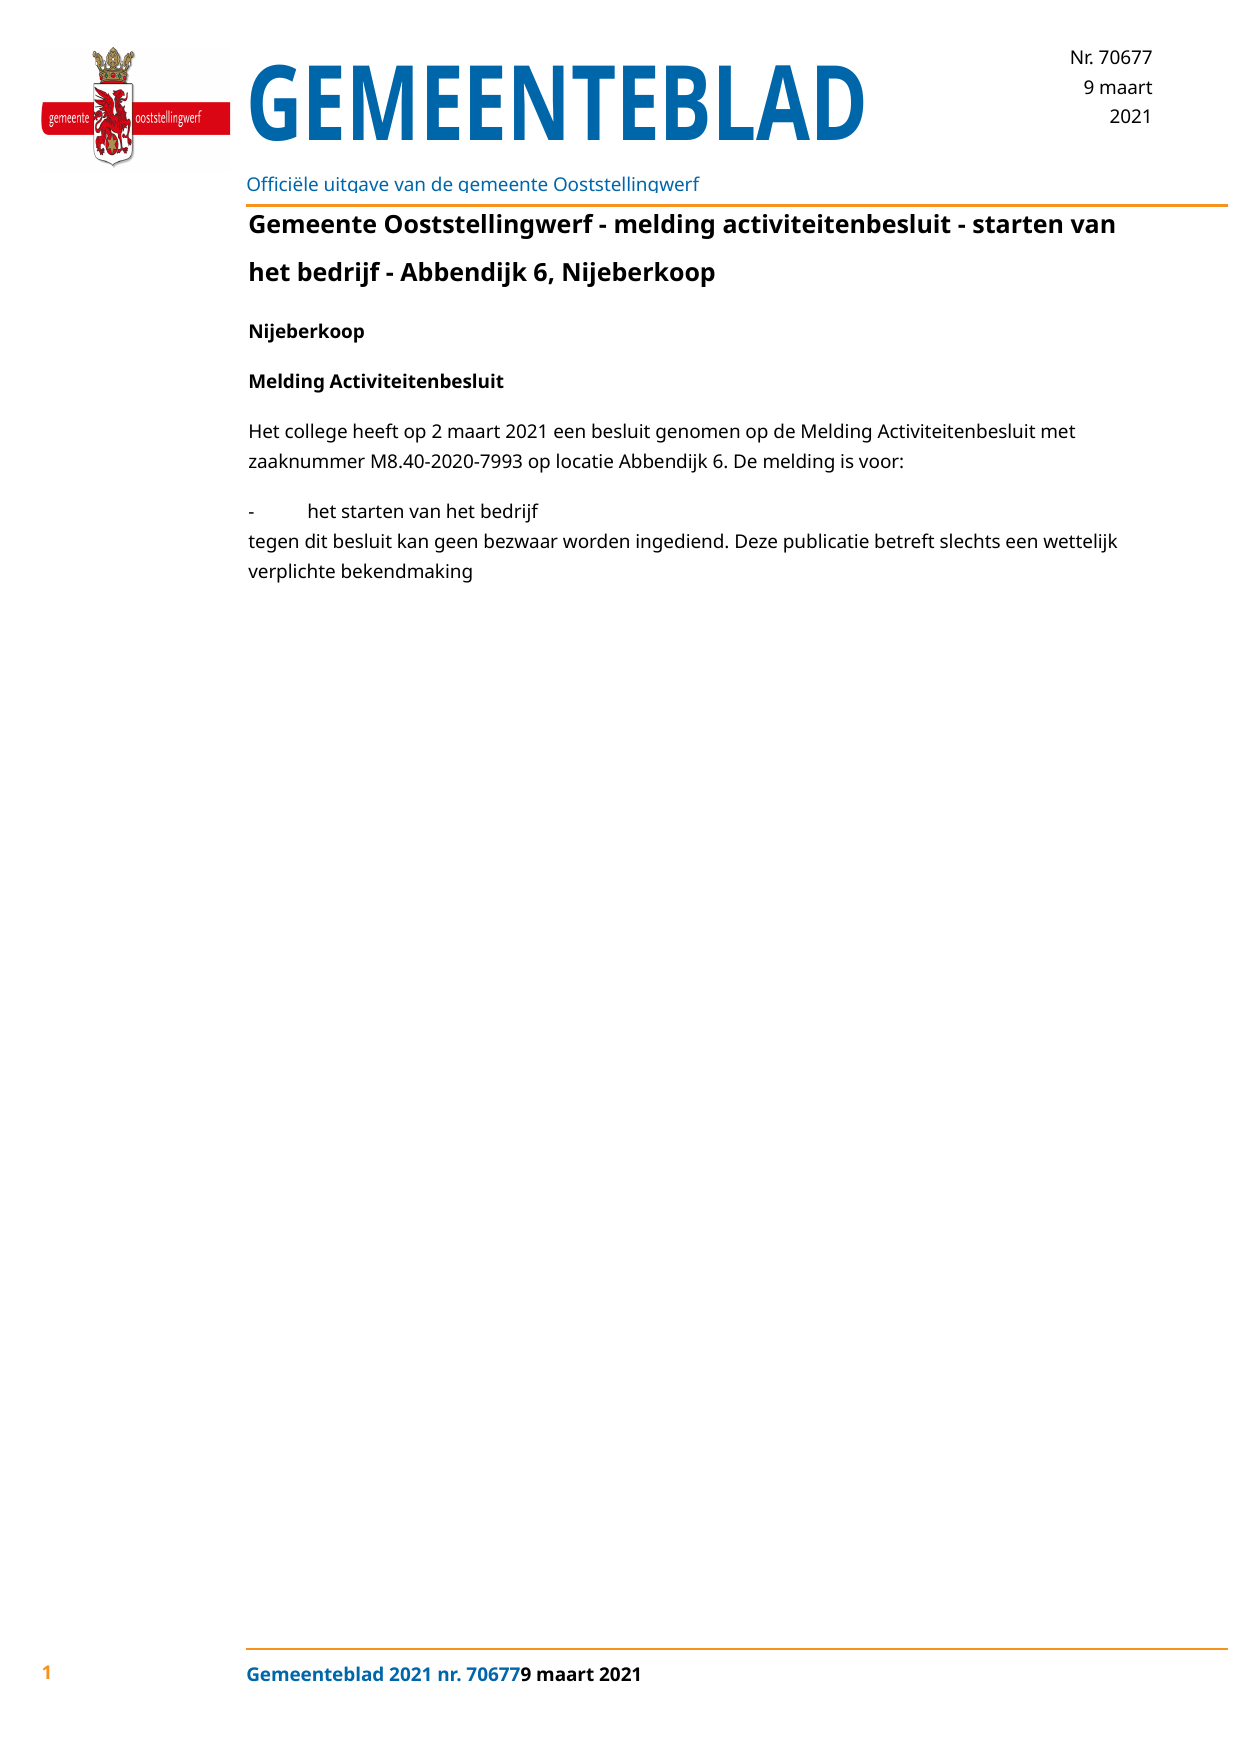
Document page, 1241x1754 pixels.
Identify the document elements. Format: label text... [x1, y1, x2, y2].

picture [41, 47, 231, 172]
text Nijeberkoop [248, 318, 1152, 344]
list het starten van het bedrijf [248, 499, 1152, 524]
text Gemeente Ooststellingwerf - melding activiteitenbesluit - starten van het bedrijf - Abbendijk 6, Nijeberkoop [248, 207, 1152, 288]
text Melding Activiteitenbesluit [248, 368, 1152, 394]
text tegen dit besluit kan geen bezwaar worden ingediend. Deze publicatie betreft slechts een wettelijk verplichte bekendmaking [248, 528, 1152, 584]
text Het college heeft op 2 maart 2021 een besluit genomen op de Melding Activiteitenbesluit met zaaknummer M8.40-2020-7993 op locatie Abbendijk 6. De melding is voor: [248, 419, 1152, 474]
